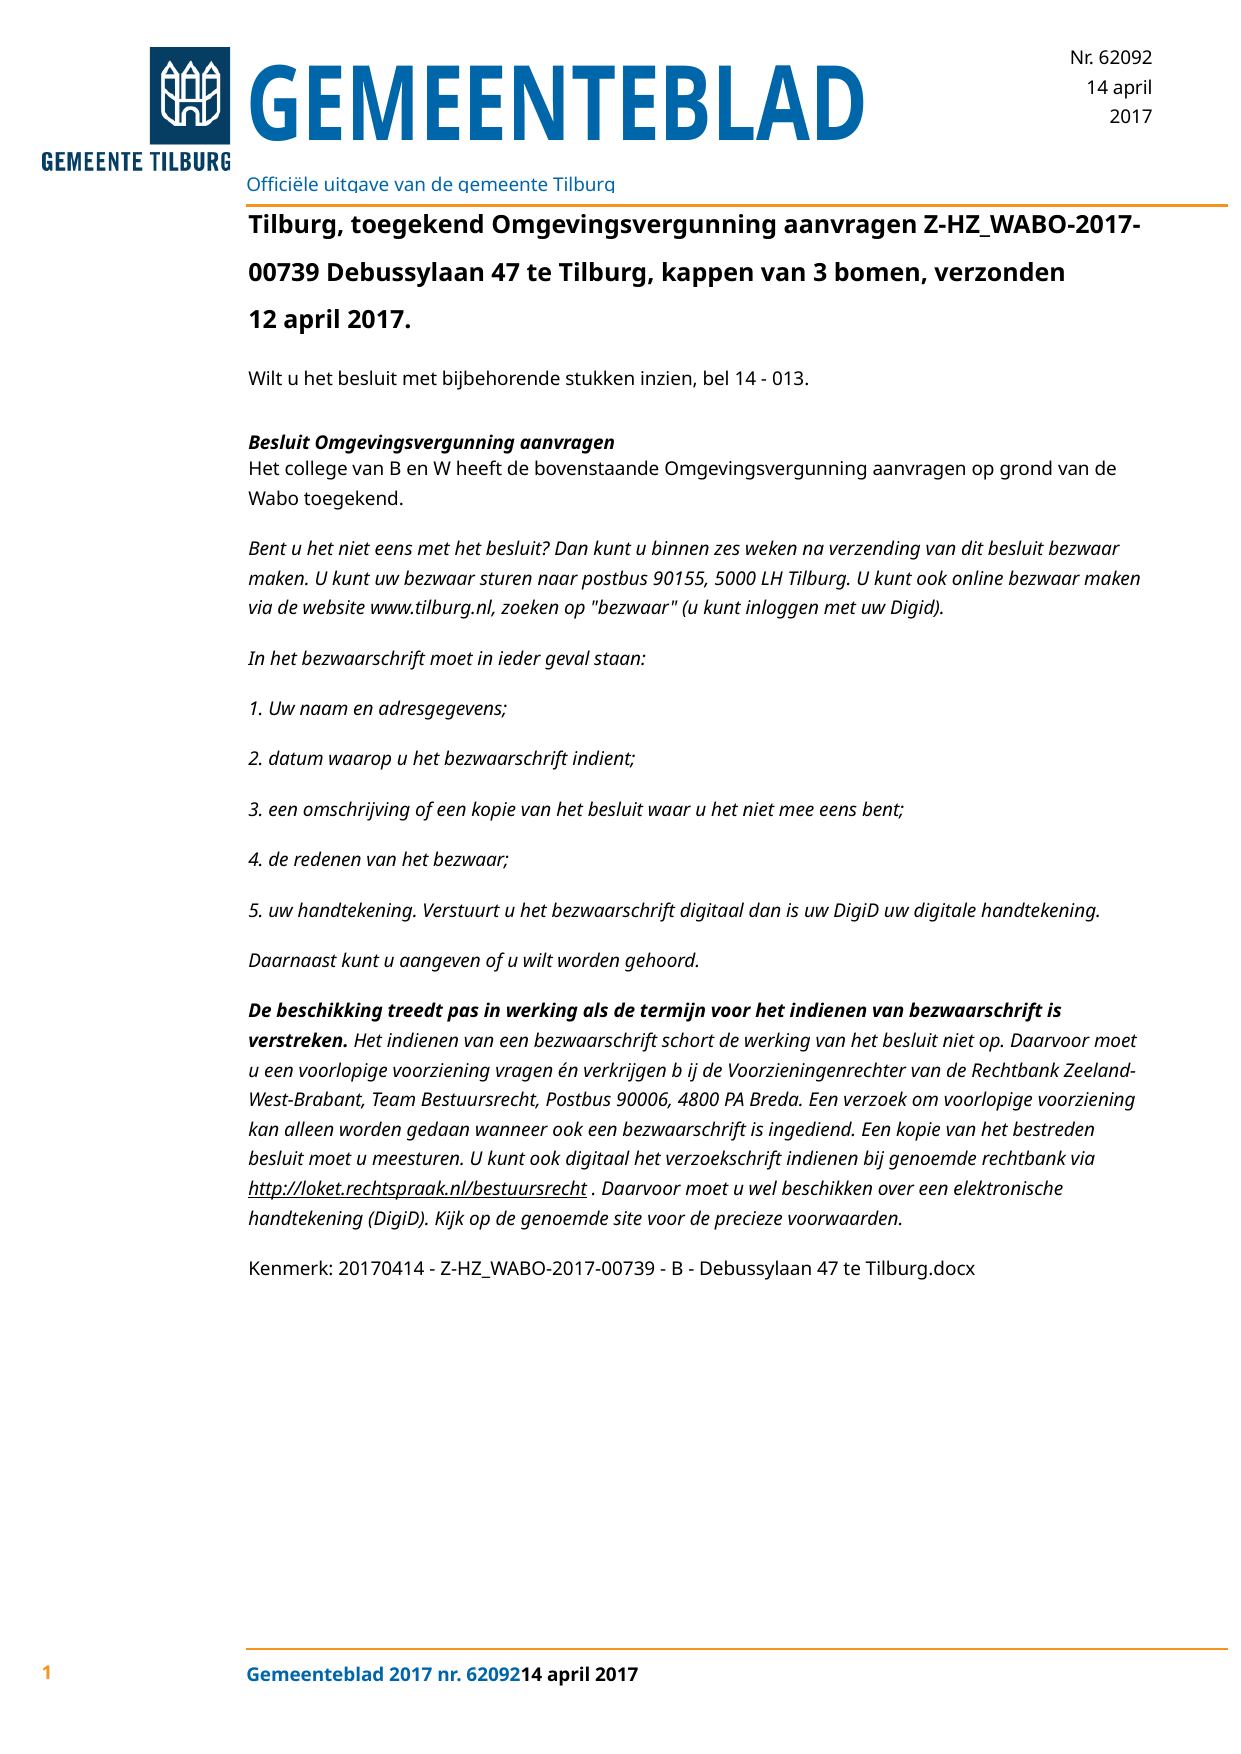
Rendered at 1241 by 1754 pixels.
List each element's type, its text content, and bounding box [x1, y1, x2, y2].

text 1. Uw naam en adresgegevens; [248, 695, 1152, 721]
text Het college van B en W heeft de bovenstaande Omgevingsvergunning aanvragen op grond van de Wabo toegekend. [248, 455, 1152, 511]
text Besluit Omgevingsvergunning aanvragen [248, 429, 1152, 455]
text Daarnaast kunt u aangeven of u wilt worden gehoord. [248, 947, 1152, 973]
text Kenmerk: 20170414 - Z-HZ_WABO-2017-00739 - B - Debussylaan 47 te Tilburg.docx [248, 1255, 1152, 1281]
text In het bezwaarschrift moet in ieder geval staan: [248, 645, 1152, 671]
text 5. uw handtekening. Verstuurt u het bezwaarschrift digitaal dan is uw DigiD uw digitale handtekening. [248, 897, 1152, 923]
text De beschikking treedt pas in werking als de termijn voor het indienen van bezwaarschrift is verstreken. Het indienen van een bezwaarschrift schort de werking van het besluit niet op. Daarvoor moet u een voorlopige voorziening vragen én verkrijgen b ij de Voorzieningenrechter van de Rechtbank Zeeland-West-Brabant, Team Bestuursrecht, Postbus 90006, 4800 PA Breda. Een verzoek om voorlopige voorziening kan alleen worden gedaan wanneer ook een bezwaarschrift is ingediend. Een kopie van het bestreden besluit moet u meesturen. U kunt ook digitaal het verzoekschrift indienen bij genoemde rechtbank via http://loket.rechtspraak.nl/bestuursrecht . Daarvoor moet u wel beschikken over een elektronische handtekening (DigiD). Kijk op de genoemde site voor de precieze voorwaarden. [248, 998, 1152, 1231]
text 3. een omschrijving of een kopie van het besluit waar u het niet mee eens bent; [248, 796, 1152, 822]
text 4. de redenen van het bezwaar; [248, 846, 1152, 872]
text 2. datum waarop u het bezwaarschrift indient; [248, 746, 1152, 771]
text Tilburg, toegekend Omgevingsvergunning aanvragen Z-HZ_WABO-2017-00739 Debussylaan 47 te Tilburg, kappen van 3 bomen, verzonden 12 april 2017. [248, 207, 1152, 336]
picture [41, 47, 231, 172]
text Bent u het niet eens met het besluit? Dan kunt u binnen zes weken na verzending van dit besluit bezwaar maken. U kunt uw bezwaar sturen naar postbus 90155, 5000 LH Tilburg. U kunt ook online bezwaar maken via de website www.tilburg.nl, zoeken op "bezwaar" (u kunt inloggen met uw Digid). [248, 535, 1152, 620]
text Wilt u het besluit met bijbehorende stukken inzien, bel 14 - 013. [248, 366, 1152, 391]
